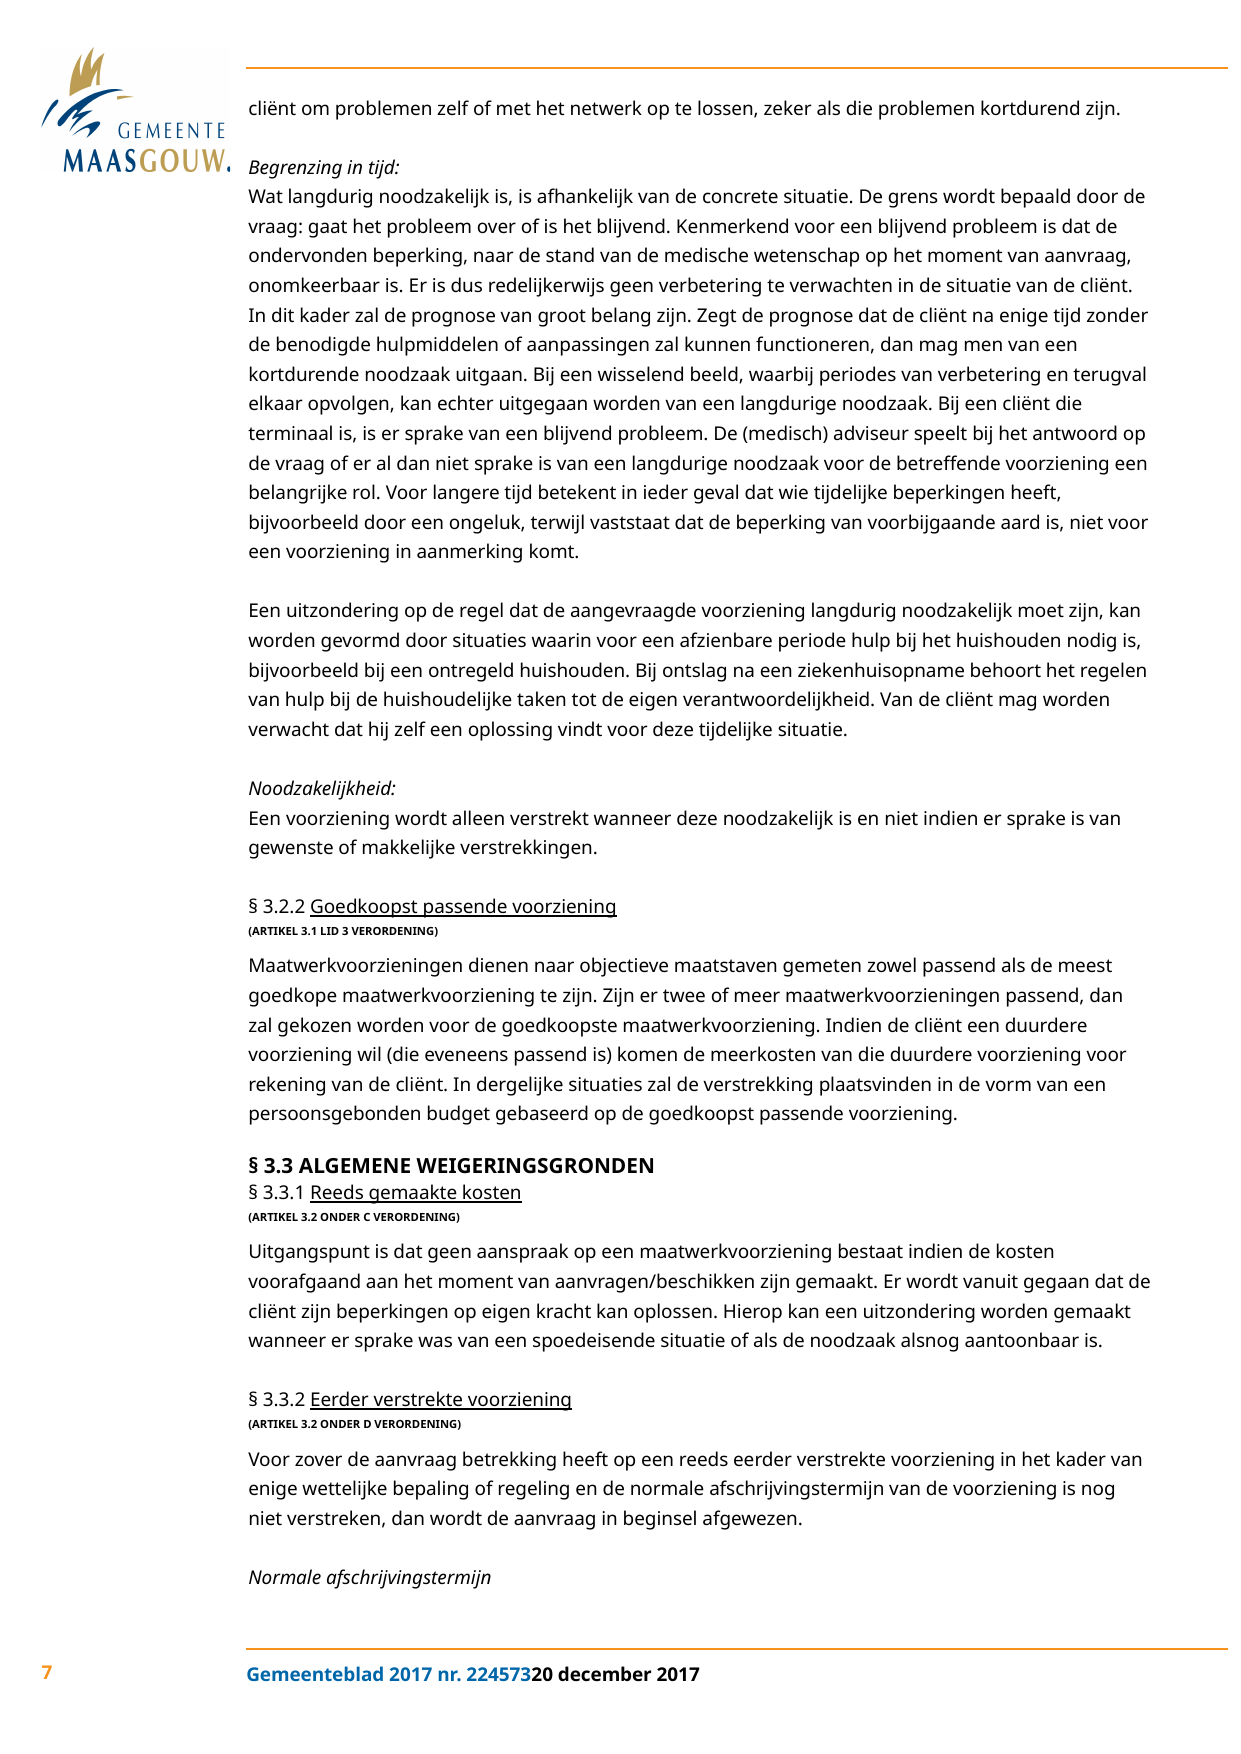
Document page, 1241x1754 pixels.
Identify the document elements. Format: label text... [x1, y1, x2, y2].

text cliënt om problemen zelf of met het netwerk op te lossen, zeker als die problemen kortdurend zijn. [248, 95, 1152, 121]
picture [41, 47, 231, 172]
text Uitgangspunt is dat geen aanspraak op een maatwerkvoorziening bestaat indien de kosten voorafgaand aan het moment van aanvragen/beschikken zijn gemaakt. Er wordt vanuit gegaan dat de cliënt zijn beperkingen op eigen kracht kan oplossen. Hierop kan een uitzondering worden gemaakt wanneer er sprake was van een spoedeisende situatie of als de noodzaak alsnog aantoonbaar is. [248, 1239, 1152, 1353]
text Normale afschrijvingstermijn [248, 1564, 1152, 1590]
text Een uitzondering op de regel dat de aangevraagde voorziening langdurig noodzakelijk moet zijn, kan worden gevormd door situaties waarin voor een afzienbare periode hulp bij het huishouden nodig is, bijvoorbeeld bij een ontregeld huishouden. Bij ontslag na een ziekenhuisopname behoort het regelen van hulp bij de huishoudelijke taken tot de eigen verantwoordelijkheid. Van de cliënt mag worden verwacht dat hij zelf een oplossing vindt voor deze tijdelijke situatie. [248, 598, 1152, 742]
text (ARTIKEL 3.2 ONDER C VERORDENING) [248, 1209, 1152, 1235]
text § 3.3.2 Eerder verstrekte voorziening [248, 1387, 1152, 1412]
text § 3.3 ALGEMENE WEIGERINGSGRONDEN [248, 1151, 1152, 1179]
text Maatwerkvoorzieningen dienen naar objectieve maatstaven gemeten zowel passend als de meest goedkope maatwerkvoorziening te zijn. Zijn er twee of meer maatwerkvoorzieningen passend, dan zal gekozen worden voor de goedkoopste maatwerkvoorziening. Indien de cliënt een duurdere voorziening wil (die eveneens passend is) komen de meerkosten van die duurdere voorziening voor rekening van de cliënt. In dergelijke situaties zal de verstrekking plaatsvinden in de vorm van een persoonsgebonden budget gebaseerd op de goedkoopst passende voorziening. [248, 953, 1152, 1126]
text (ARTIKEL 3.2 ONDER D VERORDENING) [248, 1416, 1152, 1442]
text Een voorziening wordt alleen verstrekt wanneer deze noodzakelijk is en niet indien er sprake is van gewenste of makkelijke verstrekkingen. [248, 805, 1152, 860]
text Voor zover de aanvraag betrekking heeft op een reeds eerder verstrekte voorziening in het kader van enige wettelijke bepaling of regeling en de normale afschrijvingstermijn van de voorziening is nog niet verstreken, dan wordt de aanvraag in beginsel afgewezen. [248, 1446, 1152, 1531]
text Begrenzing in tijd: [248, 154, 1152, 180]
text (ARTIKEL 3.1 LID 3 VERORDENING) [248, 923, 1152, 949]
text § 3.2.2 Goedkoopst passende voorziening [248, 893, 1152, 919]
text Noodzakelijkheid: [248, 775, 1152, 801]
text Wat langdurig noodzakelijk is, is afhankelijk van de concrete situatie. De grens wordt bepaald door de vraag: gaat het probleem over of is het blijvend. Kenmerkend voor een blijvend probleem is dat de ondervonden beperking, naar de stand van de medische wetenschap op het moment van aanvraag, onomkeerbaar is. Er is dus redelijkerwijs geen verbetering te verwachten in de situatie van de cliënt. In dit kader zal de prognose van groot belang zijn. Zegt de prognose dat de cliënt na enige tijd zonder de benodigde hulpmiddelen of aanpassingen zal kunnen functioneren, dan mag men van een kortdurende noodzaak uitgaan. Bij een wisselend beeld, waarbij periodes van verbetering en terugval elkaar opvolgen, kan echter uitgegaan worden van een langdurige noodzaak. Bij een cliënt die terminaal is, is er sprake van een blijvend probleem. De (medisch) adviseur speelt bij het antwoord op de vraag of er al dan niet sprake is van een langdurige noodzaak voor de betreffende voorziening een belangrijke rol. Voor langere tijd betekent in ieder geval dat wie tijdelijke beperkingen heeft, bijvoorbeeld door een ongeluk, terwijl vaststaat dat de beperking van voorbijgaande aard is, niet voor een voorziening in aanmerking komt. [248, 183, 1152, 564]
text § 3.3.1 Reeds gemaakte kosten [248, 1179, 1152, 1205]
